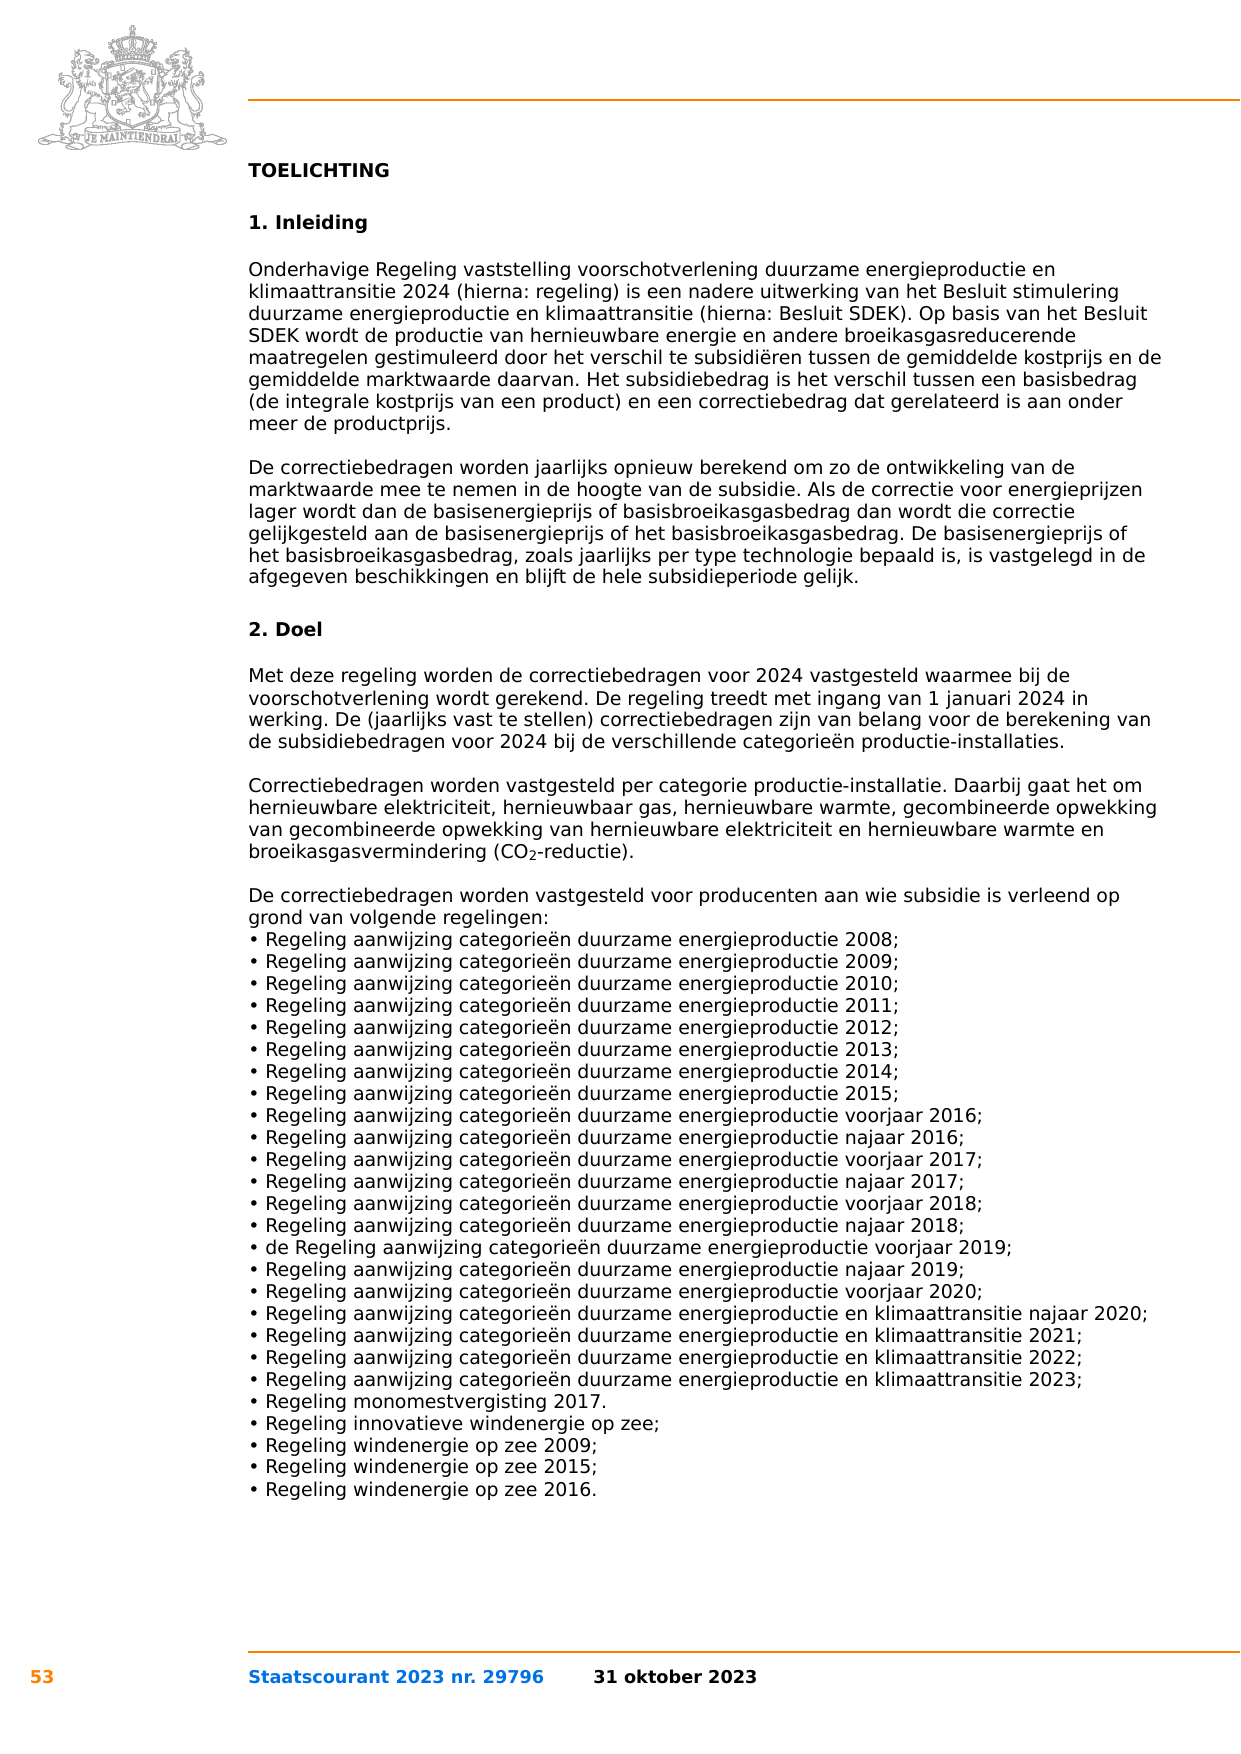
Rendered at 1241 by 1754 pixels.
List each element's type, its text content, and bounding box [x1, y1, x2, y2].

text Met deze regeling worden de correctiebedragen voor 2024 vastgesteld waarmee bij de voorschotverlening wordt gerekend. De regeling treedt met ingang van 1 januari 2024 in werking. De (jaarlijks vast te stellen) correctiebedragen zijn van belang voor de berekening van de subsidiebedragen voor 2024 bij de verschillende categorieën productie-installaties. [248, 665, 1163, 753]
text • Regeling aanwijzing categorieën duurzame energieproductie voorjaar 2016; [248, 1105, 1163, 1127]
text • Regeling aanwijzing categorieën duurzame energieproductie 2010; [248, 973, 1163, 995]
text • Regeling monomestvergisting 2017. [248, 1391, 1163, 1412]
text • Regeling aanwijzing categorieën duurzame energieproductie voorjaar 2017; [248, 1149, 1163, 1171]
text • Regeling aanwijzing categorieën duurzame energieproductie en klimaattransitie 2023; [248, 1368, 1163, 1391]
text • Regeling aanwijzing categorieën duurzame energieproductie en klimaattransitie 2022; [248, 1347, 1163, 1368]
text • Regeling innovatieve windenergie op zee; [248, 1412, 1163, 1434]
subtitle TOELICHTING [248, 160, 1163, 182]
text • Regeling aanwijzing categorieën duurzame energieproductie en klimaattransitie najaar 2020; [248, 1303, 1163, 1324]
text Correctiebedragen worden vastgesteld per categorie productie-installatie. Daarbij gaat het om hernieuwbare elektriciteit, hernieuwbaar gas, hernieuwbare warmte, gecombineerde opwekking van gecombineerde opwekking van hernieuwbare elektriciteit en hernieuwbare warmte en broeikasgasvermindering (CO2-reductie). [248, 775, 1163, 863]
text • Regeling aanwijzing categorieën duurzame energieproductie najaar 2019; [248, 1259, 1163, 1281]
text • Regeling aanwijzing categorieën duurzame energieproductie najaar 2017; [248, 1171, 1163, 1193]
text De correctiebedragen worden vastgesteld voor producenten aan wie subsidie is verleend op grond van volgende regelingen: [248, 885, 1163, 929]
text • Regeling windenergie op zee 2016. [248, 1478, 1163, 1500]
text • Regeling aanwijzing categorieën duurzame energieproductie 2013; [248, 1039, 1163, 1061]
picture [38, 25, 227, 150]
text • Regeling windenergie op zee 2015; [248, 1456, 1163, 1478]
text • Regeling aanwijzing categorieën duurzame energieproductie voorjaar 2020; [248, 1281, 1163, 1303]
text • Regeling aanwijzing categorieën duurzame energieproductie 2014; [248, 1061, 1163, 1083]
text De correctiebedragen worden jaarlijks opnieuw berekend om zo de ontwikkeling van de marktwaarde mee te nemen in de hoogte van de subsidie. Als de correctie voor energieprijzen lager wordt dan de basisenergieprijs of basisbroeikasgasbedrag dan wordt die correctie gelijkgesteld aan de basisenergieprijs of het basisbroeikasgasbedrag. De basisenergieprijs of het basisbroeikasgasbedrag, zoals jaarlijks per type technologie bepaald is, is vastgelegd in de afgegeven beschikkingen en blijft de hele subsidieperiode gelijk. [248, 457, 1163, 588]
text • Regeling windenergie op zee 2009; [248, 1434, 1163, 1456]
text • Regeling aanwijzing categorieën duurzame energieproductie en klimaattransitie 2021; [248, 1324, 1163, 1347]
text • Regeling aanwijzing categorieën duurzame energieproductie 2008; [248, 929, 1163, 951]
text • de Regeling aanwijzing categorieën duurzame energieproductie voorjaar 2019; [248, 1237, 1163, 1259]
text • Regeling aanwijzing categorieën duurzame energieproductie 2015; [248, 1083, 1163, 1105]
text • Regeling aanwijzing categorieën duurzame energieproductie 2012; [248, 1017, 1163, 1039]
text • Regeling aanwijzing categorieën duurzame energieproductie najaar 2016; [248, 1127, 1163, 1149]
subtitle 1. Inleiding [248, 212, 1163, 234]
text • Regeling aanwijzing categorieën duurzame energieproductie najaar 2018; [248, 1215, 1163, 1237]
text • Regeling aanwijzing categorieën duurzame energieproductie voorjaar 2018; [248, 1193, 1163, 1215]
text • Regeling aanwijzing categorieën duurzame energieproductie 2011; [248, 995, 1163, 1017]
subtitle 2. Doel [248, 618, 1163, 640]
text Onderhavige Regeling vaststelling voorschotverlening duurzame energieproductie en klimaattransitie 2024 (hierna: regeling) is een nadere uitwerking van het Besluit stimulering duurzame energieproductie en klimaattransitie (hierna: Besluit SDEK). Op basis van het Besluit SDEK wordt de productie van hernieuwbare energie en andere broeikasgasreducerende maatregelen gestimuleerd door het verschil te subsidiëren tussen de gemiddelde kostprijs en de gemiddelde marktwaarde daarvan. Het subsidiebedrag is het verschil tussen een basisbedrag (de integrale kostprijs van een product) en een correctiebedrag dat gerelateerd is aan onder meer de productprijs. [248, 259, 1163, 435]
text • Regeling aanwijzing categorieën duurzame energieproductie 2009; [248, 951, 1163, 973]
